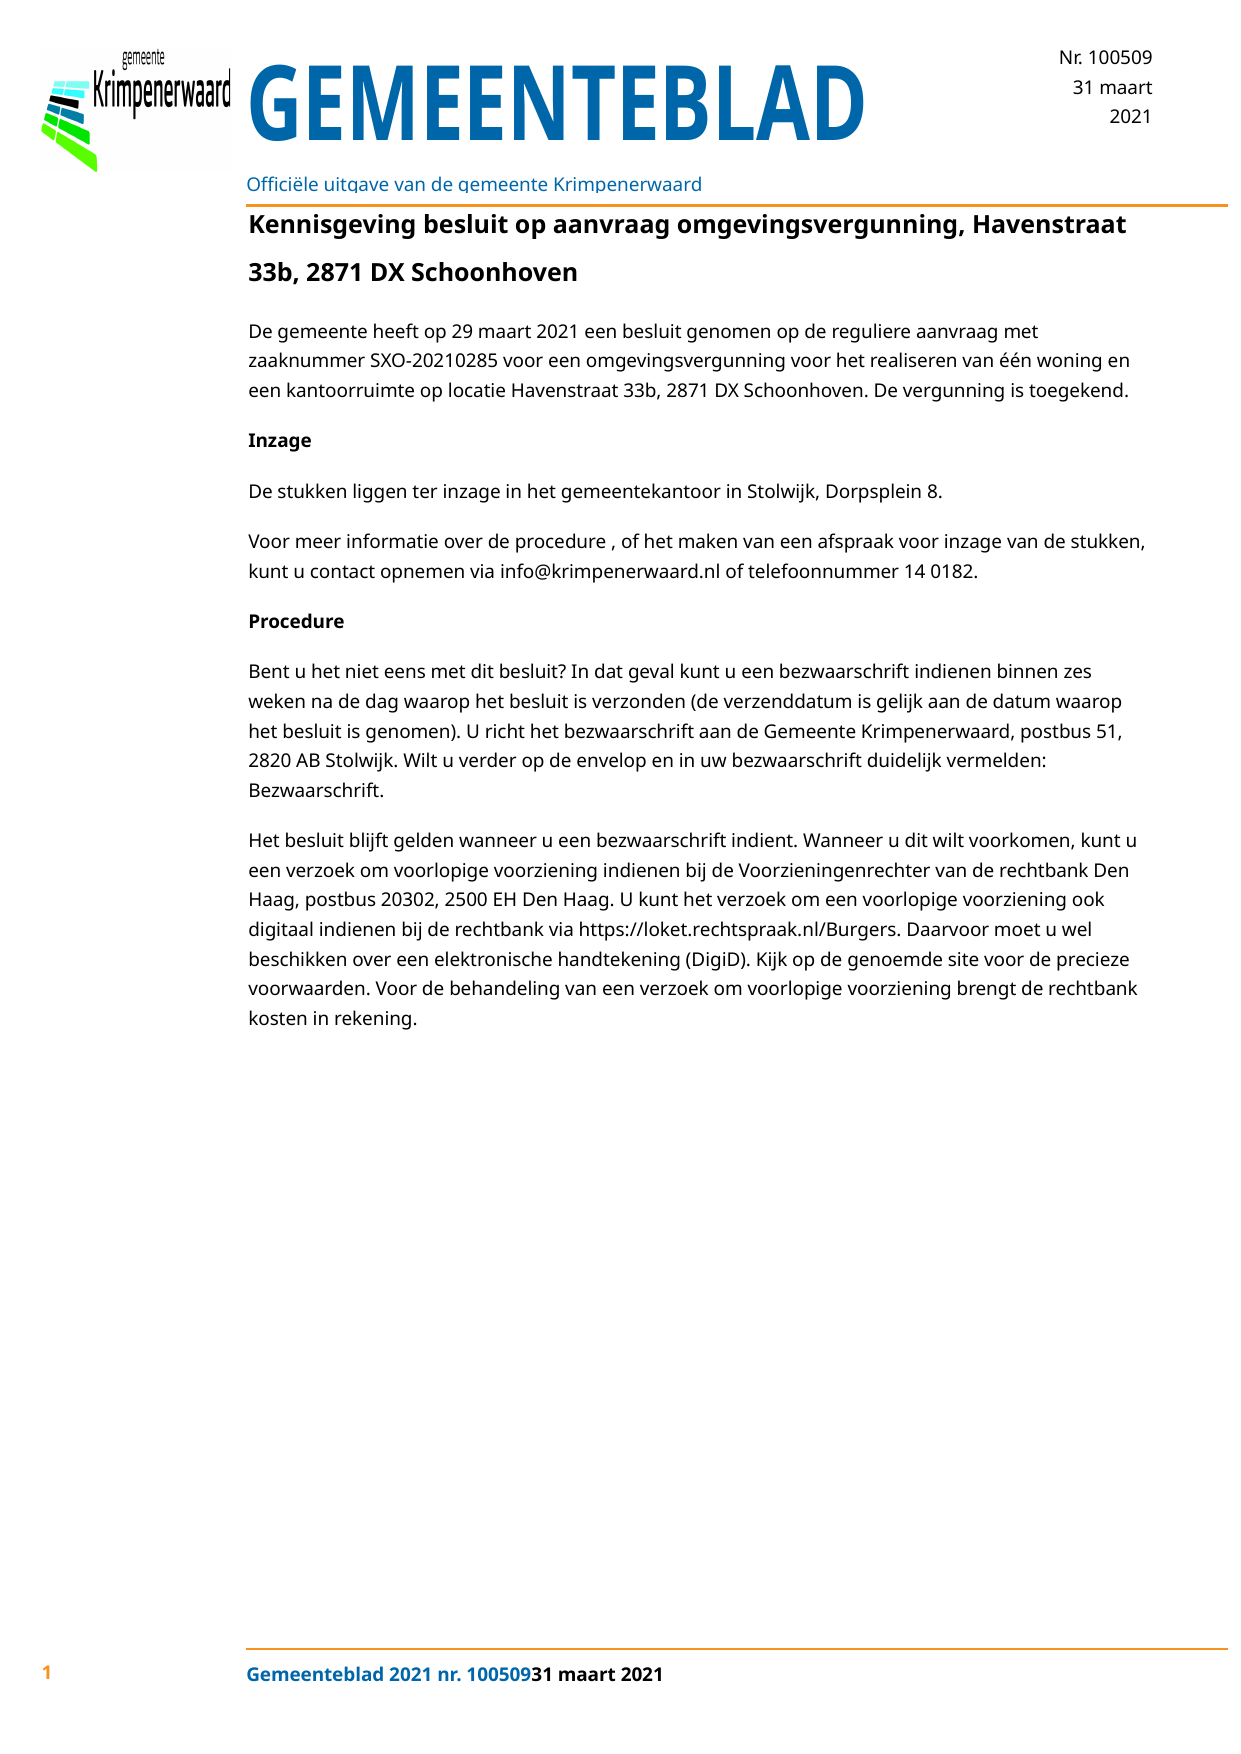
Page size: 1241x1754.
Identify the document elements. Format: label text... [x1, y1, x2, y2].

text Het besluit blijft gelden wanneer u een bezwaarschrift indient. Wanneer u dit wilt voorkomen, kunt u een verzoek om voorlopige voorziening indienen bij de Voorzieningenrechter van de rechtbank Den Haag, postbus 20302, 2500 EH Den Haag. U kunt het verzoek om een voorlopige voorziening ook digitaal indienen bij de rechtbank via https://loket.rechtspraak.nl/Burgers. Daarvoor moet u wel beschikken over een elektronische handtekening (DigiD). Kijk op de genoemde site voor de precieze voorwaarden. Voor de behandeling van een verzoek om voorlopige voorziening brengt de rechtbank kosten in rekening. [248, 827, 1152, 1031]
text Bent u het niet eens met dit besluit? In dat geval kunt u een bezwaarschrift indienen binnen zes weken na de dag waarop het besluit is verzonden (de verzenddatum is gelijk aan de datum waarop het besluit is genomen). U richt het bezwaarschrift aan de Gemeente Krimpenerwaard, postbus 51, 2820 AB Stolwijk. Wilt u verder op de envelop en in uw bezwaarschrift duidelijk vermelden: Bezwaarschrift. [248, 659, 1152, 803]
text Procedure [248, 608, 1152, 634]
picture [41, 47, 231, 172]
text De gemeente heeft op 29 maart 2021 een besluit genomen op de reguliere aanvraag met zaaknummer SXO-20210285 voor een omgevingsvergunning voor het realiseren van één woning en een kantoorruimte op locatie Havenstraat 33b, 2871 DX Schoonhoven. De vergunning is toegekend. [248, 318, 1152, 403]
text Inzage [248, 427, 1152, 453]
text Voor meer informatie over de procedure , of het maken van een afspraak voor inzage van de stukken, kunt u contact opnemen via info@krimpenerwaard.nl of telefoonnummer 14 0182. [248, 528, 1152, 584]
text Kennisgeving besluit op aanvraag omgevingsvergunning, Havenstraat 33b, 2871 DX Schoonhoven [248, 207, 1152, 288]
text De stukken liggen ter inzage in het gemeentekantoor in Stolwijk, Dorpsplein 8. [248, 478, 1152, 504]
